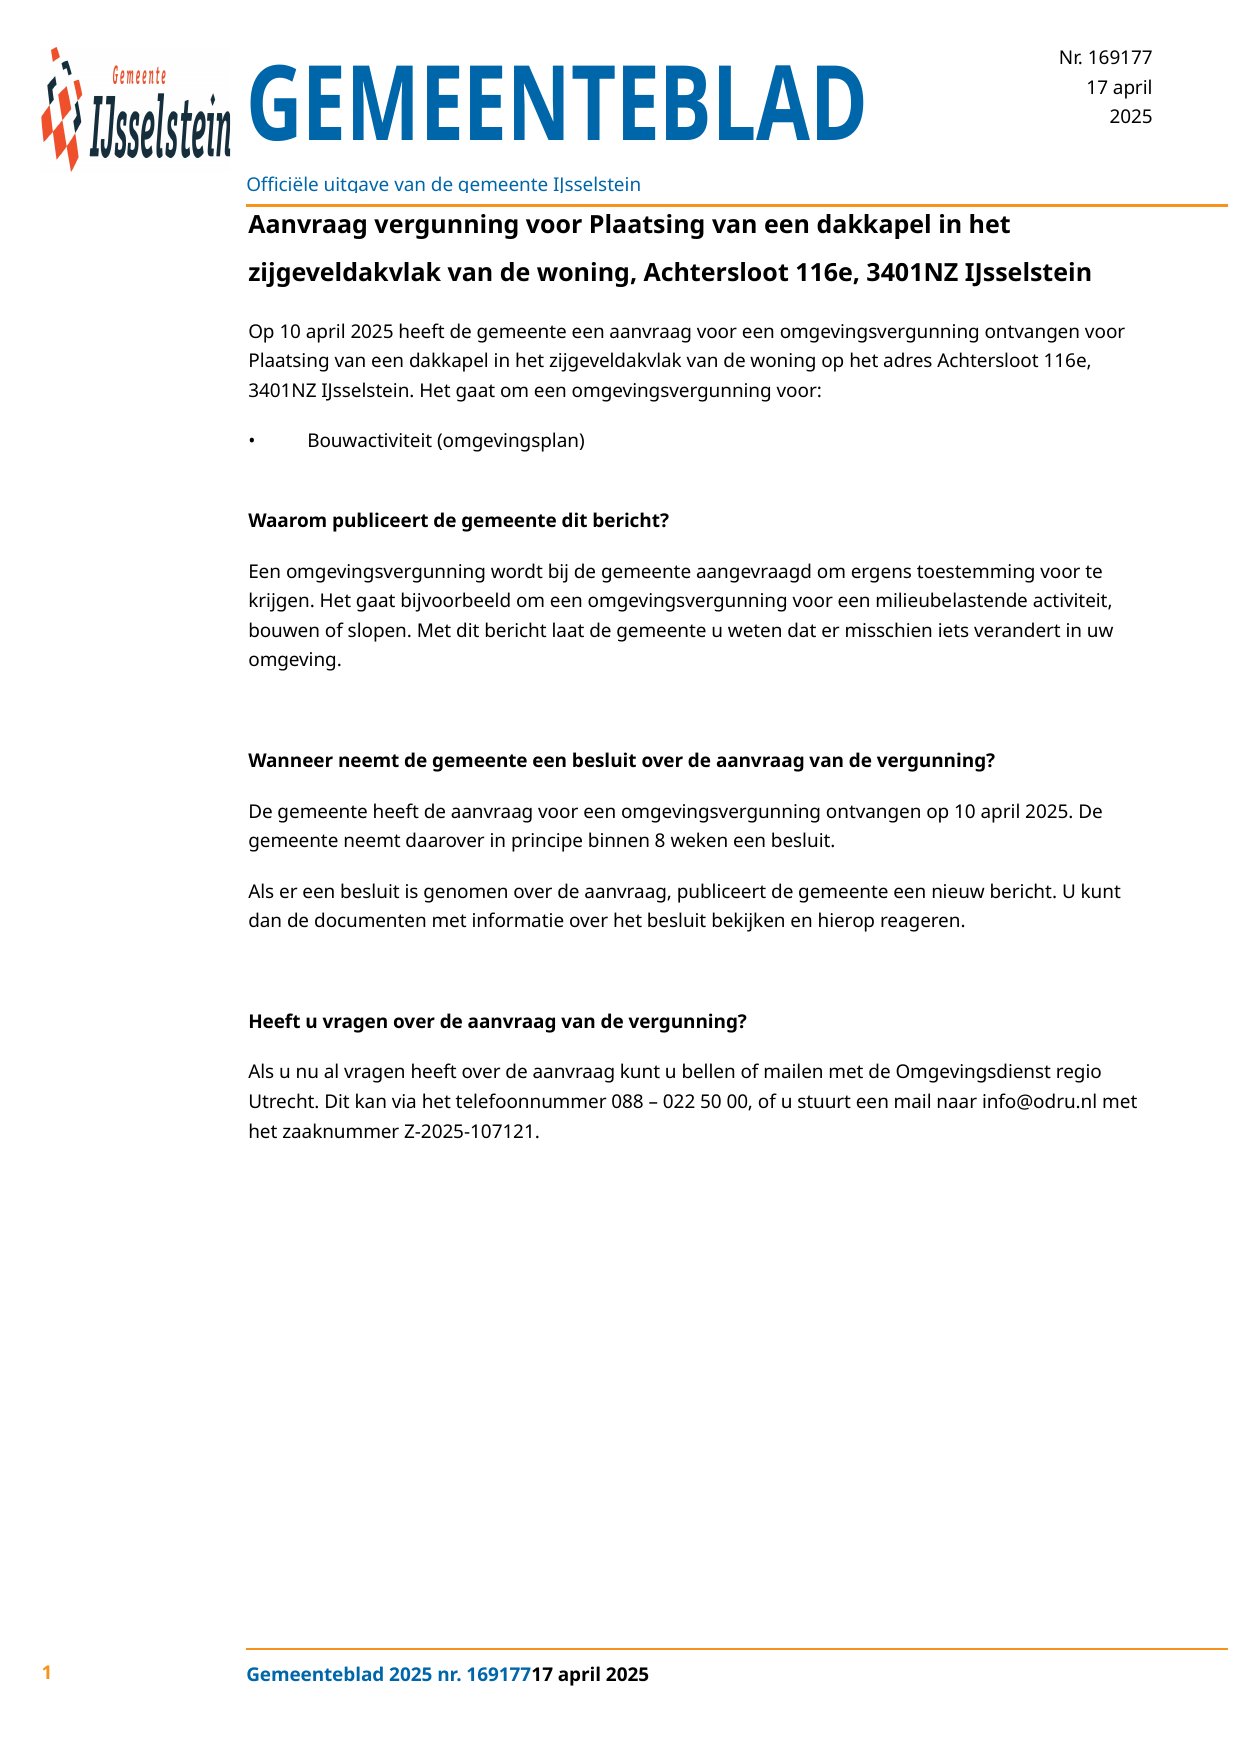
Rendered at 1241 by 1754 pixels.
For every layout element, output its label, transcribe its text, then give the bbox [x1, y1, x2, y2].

text Heeft u vragen over de aanvraag van de vergunning? [248, 1008, 1152, 1034]
text Waarom publiceert de gemeente dit bericht? [248, 507, 1152, 533]
text Als er een besluit is genomen over de aanvraag, publiceert de gemeente een nieuw bericht. U kunt dan de documenten met informatie over het besluit bekijken en hierop reageren. [248, 878, 1152, 933]
picture [41, 47, 231, 172]
text Als u nu al vragen heeft over de aanvraag kunt u bellen of mailen met de Omgevingsdienst regio Utrecht. Dit kan via het telefoonnummer 088 – 022 50 00, of u stuurt een mail naar info@odru.nl met het zaaknummer Z-2025-107121. [248, 1059, 1152, 1144]
list Bouwactiviteit (omgevingsplan) [248, 427, 1152, 453]
text De gemeente heeft de aanvraag voor een omgevingsvergunning ontvangen op 10 april 2025. De gemeente neemt daarover in principe binnen 8 weken een besluit. [248, 798, 1152, 853]
text Een omgevingsvergunning wordt bij de gemeente aangevraagd om ergens toestemming voor te krijgen. Het gaat bijvoorbeeld om een omgevingsvergunning voor een milieubelastende activiteit, bouwen of slopen. Met dit bericht laat de gemeente u weten dat er misschien iets verandert in uw omgeving. [248, 558, 1152, 672]
text Wanneer neemt de gemeente een besluit over de aanvraag van de vergunning? [248, 747, 1152, 773]
text Aanvraag vergunning voor Plaatsing van een dakkapel in het zijgeveldakvlak van de woning, Achtersloot 116e, 3401NZ IJsselstein [248, 207, 1152, 288]
text Op 10 april 2025 heeft de gemeente een aanvraag voor een omgevingsvergunning ontvangen voor Plaatsing van een dakkapel in het zijgeveldakvlak van de woning op het adres Achtersloot 116e, 3401NZ IJsselstein. Het gaat om een omgevingsvergunning voor: [248, 318, 1152, 403]
